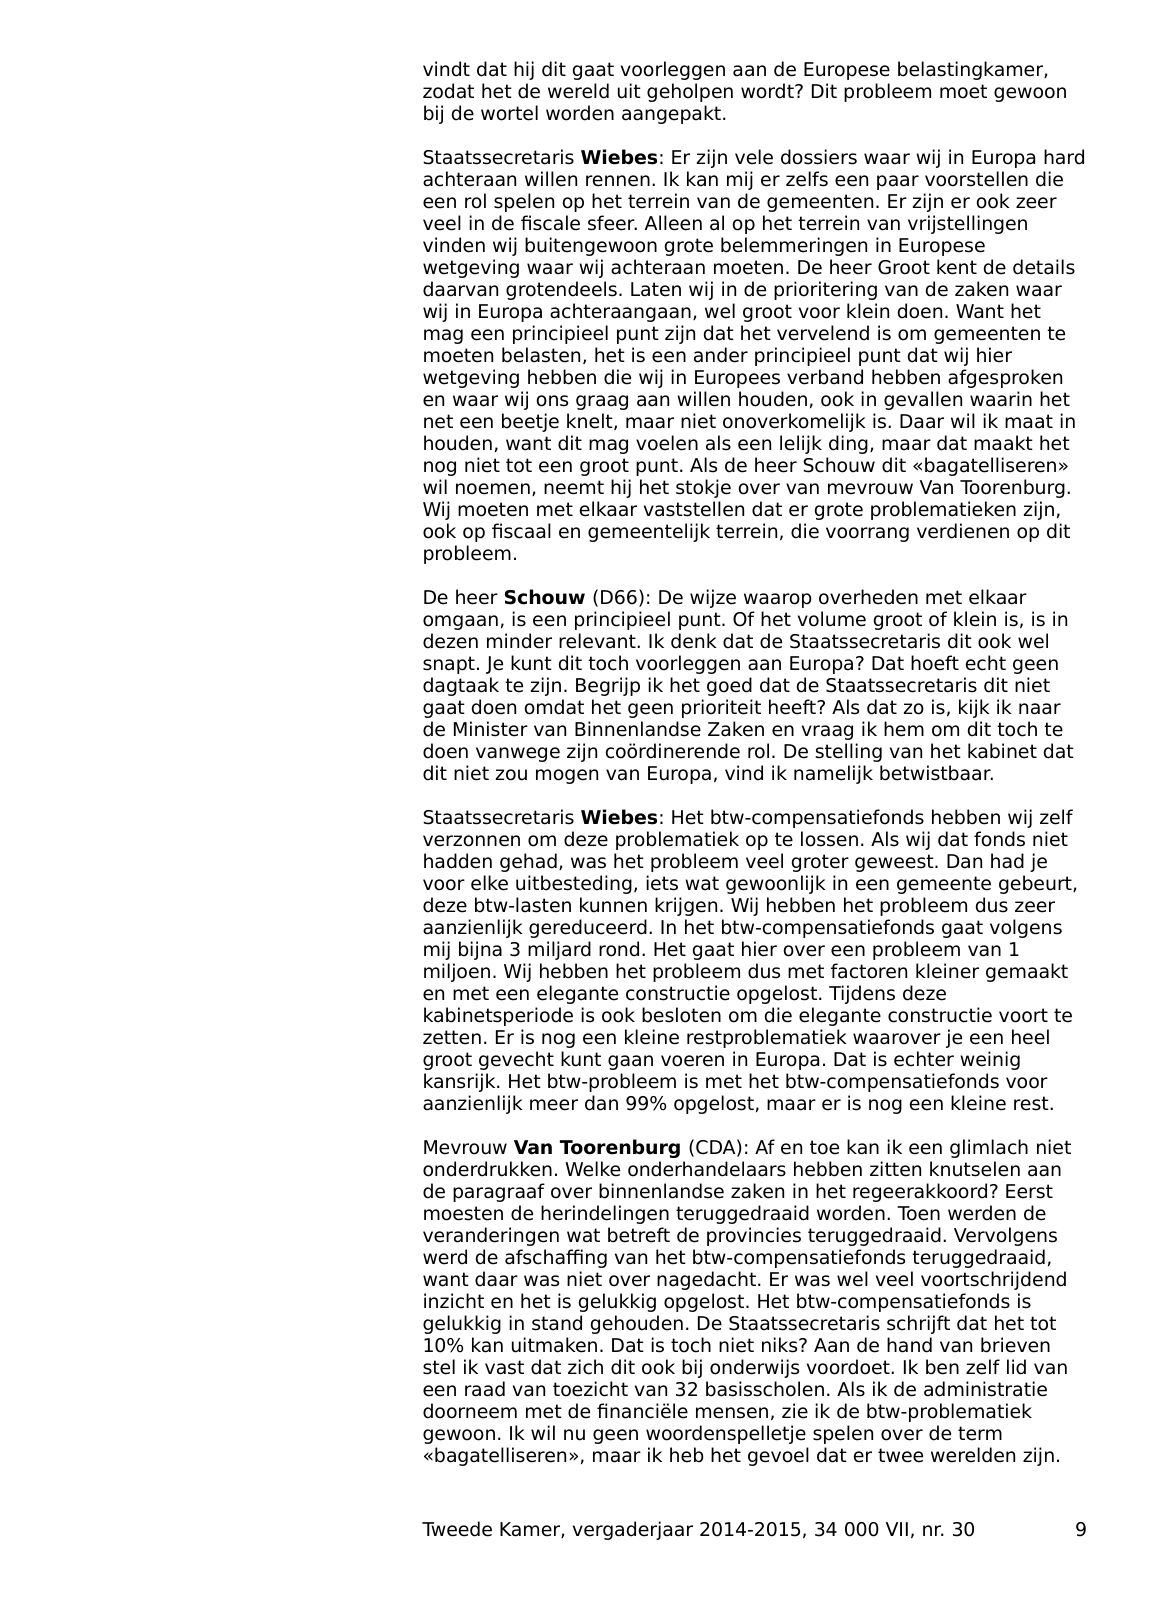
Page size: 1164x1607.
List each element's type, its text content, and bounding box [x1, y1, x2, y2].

text De heer Schouw (D66): De wijze waarop overheden met elkaar omgaan, is een principieel punt. Of het volume groot of klein is, is in dezen minder relevant. Ik denk dat de Staatssecretaris dit ook wel snapt. Je kunt dit toch voorleggen aan Europa? Dat hoeft echt geen dagtaak te zijn. Begrijp ik het goed dat de Staatssecretaris dit niet gaat doen omdat het geen prioriteit heeft? Als dat zo is, kijk ik naar de Minister van Binnenlandse Zaken en vraag ik hem om dit toch te doen vanwege zijn coördinerende rol. De stelling van het kabinet dat dit niet zou mogen van Europa, vind ik namelijk betwistbaar. [422, 587, 1087, 785]
text vindt dat hij dit gaat voorleggen aan de Europese belastingkamer, zodat het de wereld uit geholpen wordt? Dit probleem moet gewoon bij de wortel worden aangepakt. [422, 59, 1087, 125]
text Staatssecretaris Wiebes: Er zijn vele dossiers waar wij in Europa hard achteraan willen rennen. Ik kan mij er zelfs een paar voorstellen die een rol spelen op het terrein van de gemeenten. Er zijn er ook zeer veel in de fiscale sfeer. Alleen al op het terrein van vrijstellingen vinden wij buitengewoon grote belemmeringen in Europese wetgeving waar wij achteraan moeten. De heer Groot kent de details daarvan grotendeels. Laten wij in de prioritering van de zaken waar wij in Europa achteraangaan, wel groot voor klein doen. Want het mag een principieel punt zijn dat het vervelend is om gemeenten te moeten belasten, het is een ander principieel punt dat wij hier wetgeving hebben die wij in Europees verband hebben afgesproken en waar wij ons graag aan willen houden, ook in gevallen waarin het net een beetje knelt, maar niet onoverkomelijk is. Daar wil ik maat in houden, want dit mag voelen als een lelijk ding, maar dat maakt het nog niet tot een groot punt. Als de heer Schouw dit «bagatelliseren» wil noemen, neemt hij het stokje over van mevrouw Van Toorenburg. Wij moeten met elkaar vaststellen dat er grote problematieken zijn, ook op fiscaal en gemeentelijk terrein, die voorrang verdienen op dit probleem. [422, 147, 1087, 565]
text Staatssecretaris Wiebes: Het btw-compensatiefonds hebben wij zelf verzonnen om deze problematiek op te lossen. Als wij dat fonds niet hadden gehad, was het probleem veel groter geweest. Dan had je voor elke uitbesteding, iets wat gewoonlijk in een gemeente gebeurt, deze btw-lasten kunnen krijgen. Wij hebben het probleem dus zeer aanzienlijk gereduceerd. In het btw-compensatiefonds gaat volgens mij bijna 3 miljard rond. Het gaat hier over een probleem van 1 miljoen. Wij hebben het probleem dus met factoren kleiner gemaakt en met een elegante constructie opgelost. Tijdens deze kabinetsperiode is ook besloten om die elegante constructie voort te zetten. Er is nog een kleine restproblematiek waarover je een heel groot gevecht kunt gaan voeren in Europa. Dat is echter weinig kansrijk. Het btw-probleem is met het btw-compensatiefonds voor aanzienlijk meer dan 99% opgelost, maar er is nog een kleine rest. [422, 807, 1087, 1115]
text Mevrouw Van Toorenburg (CDA): Af en toe kan ik een glimlach niet onderdrukken. Welke onderhandelaars hebben zitten knutselen aan de paragraaf over binnenlandse zaken in het regeerakkoord? Eerst moesten de herindelingen teruggedraaid worden. Toen werden de veranderingen wat betreft de provincies teruggedraaid. Vervolgens werd de afschaffing van het btw-compensatiefonds teruggedraaid, want daar was niet over nagedacht. Er was wel veel voortschrijdend inzicht en het is gelukkig opgelost. Het btw-compensatiefonds is gelukkig in stand gehouden. De Staatssecretaris schrijft dat het tot 10% kan uitmaken. Dat is toch niet niks? Aan de hand van brieven stel ik vast dat zich dit ook bij onderwijs voordoet. Ik ben zelf lid van een raad van toezicht van 32 basisscholen. Als ik de administratie doorneem met de financiële mensen, zie ik de btw-problematiek gewoon. Ik wil nu geen woordenspelletje spelen over de term «bagatelliseren», maar ik heb het gevoel dat er twee werelden zijn. [422, 1137, 1087, 1467]
